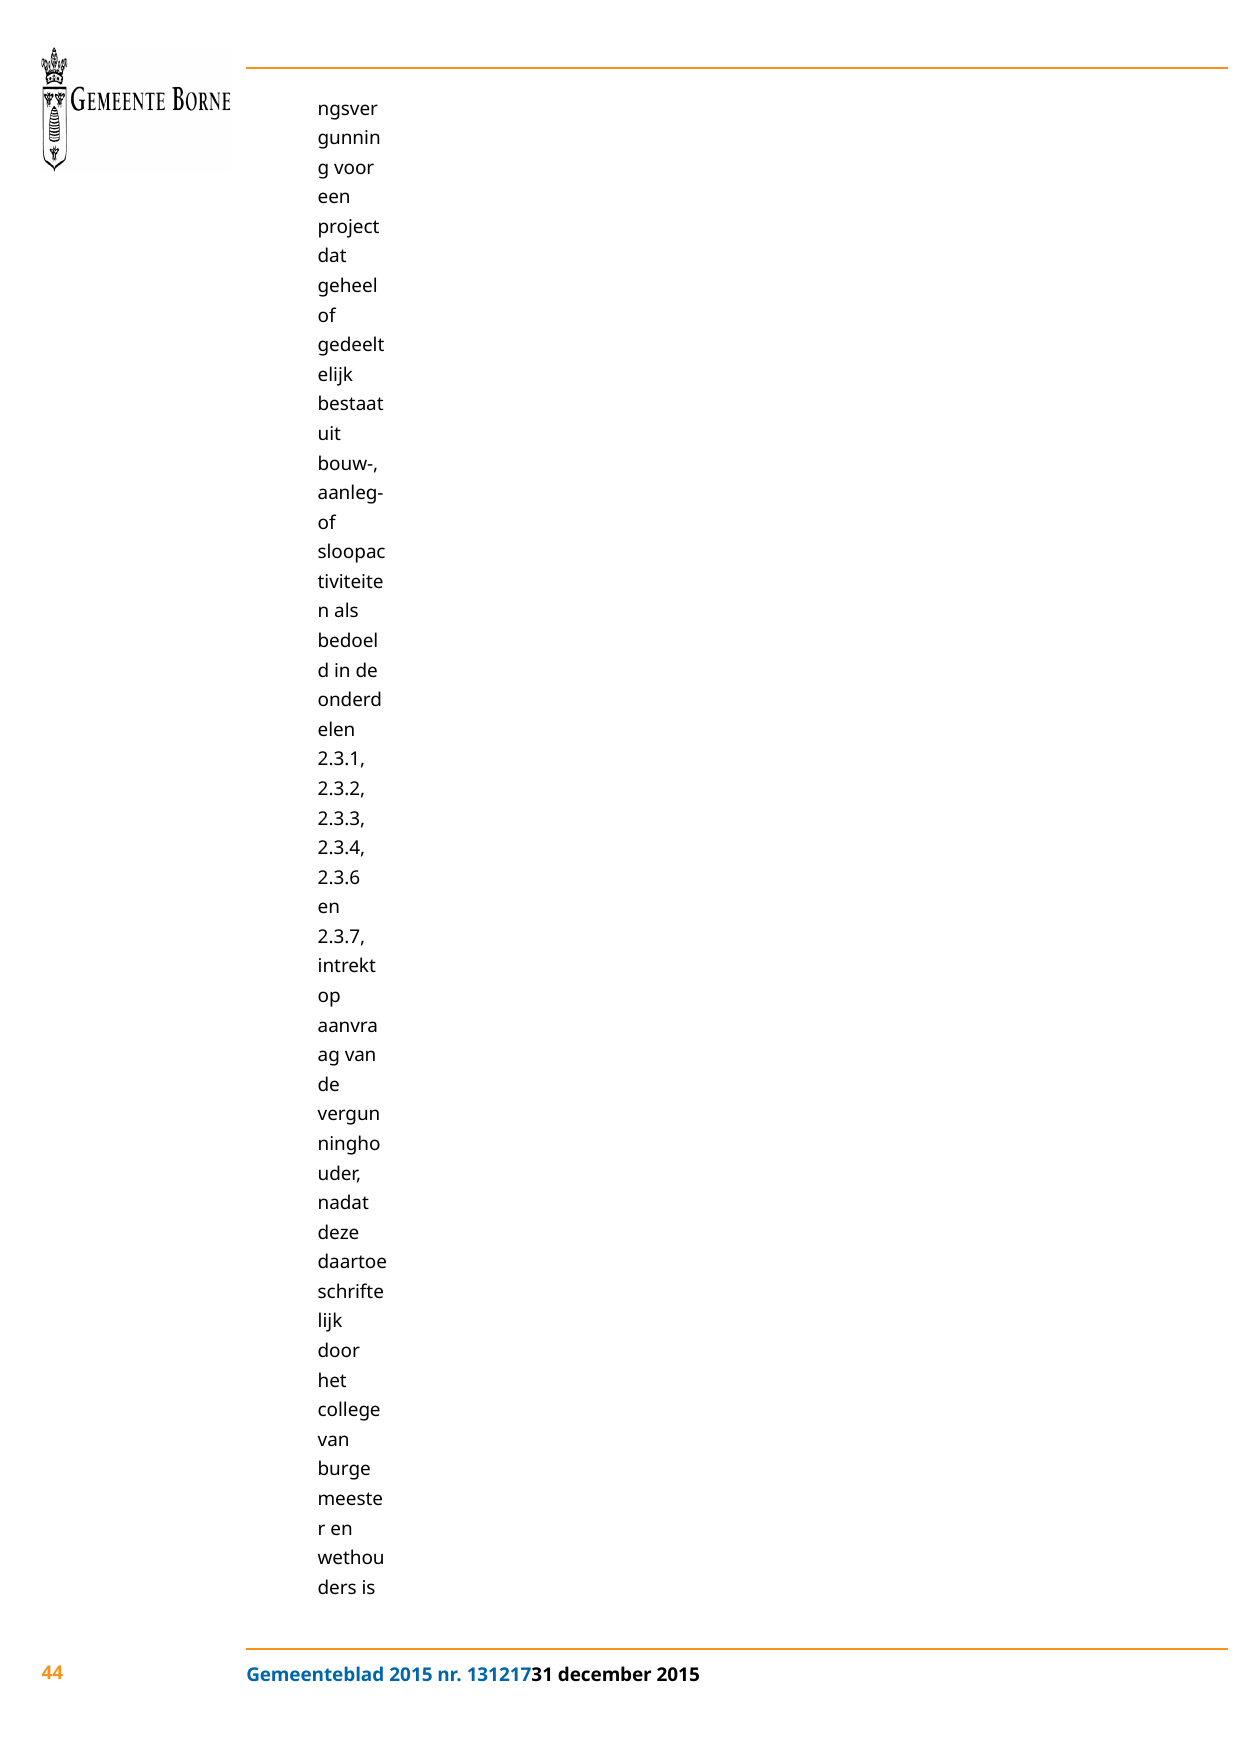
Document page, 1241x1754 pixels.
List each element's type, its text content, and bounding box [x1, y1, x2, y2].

picture [41, 47, 231, 172]
table_cell [456, 95, 526, 1600]
table_cell [248, 95, 317, 1600]
table_cell [387, 95, 456, 1600]
table_cell ngsvergunning voor een project dat geheel of gedeeltelijk bestaat uit bouw-, aanleg- of sloopactiviteiten als bedoeld in de onderdelen 2.3.1, 2.3.2, 2.3.3, 2.3.4, 2.3.6 en 2.3.7, intrekt op aanvraag van de vergunninghouder, nadat deze daartoe schriftelijk door het college van burgemeester en wethouders is [318, 95, 387, 1600]
